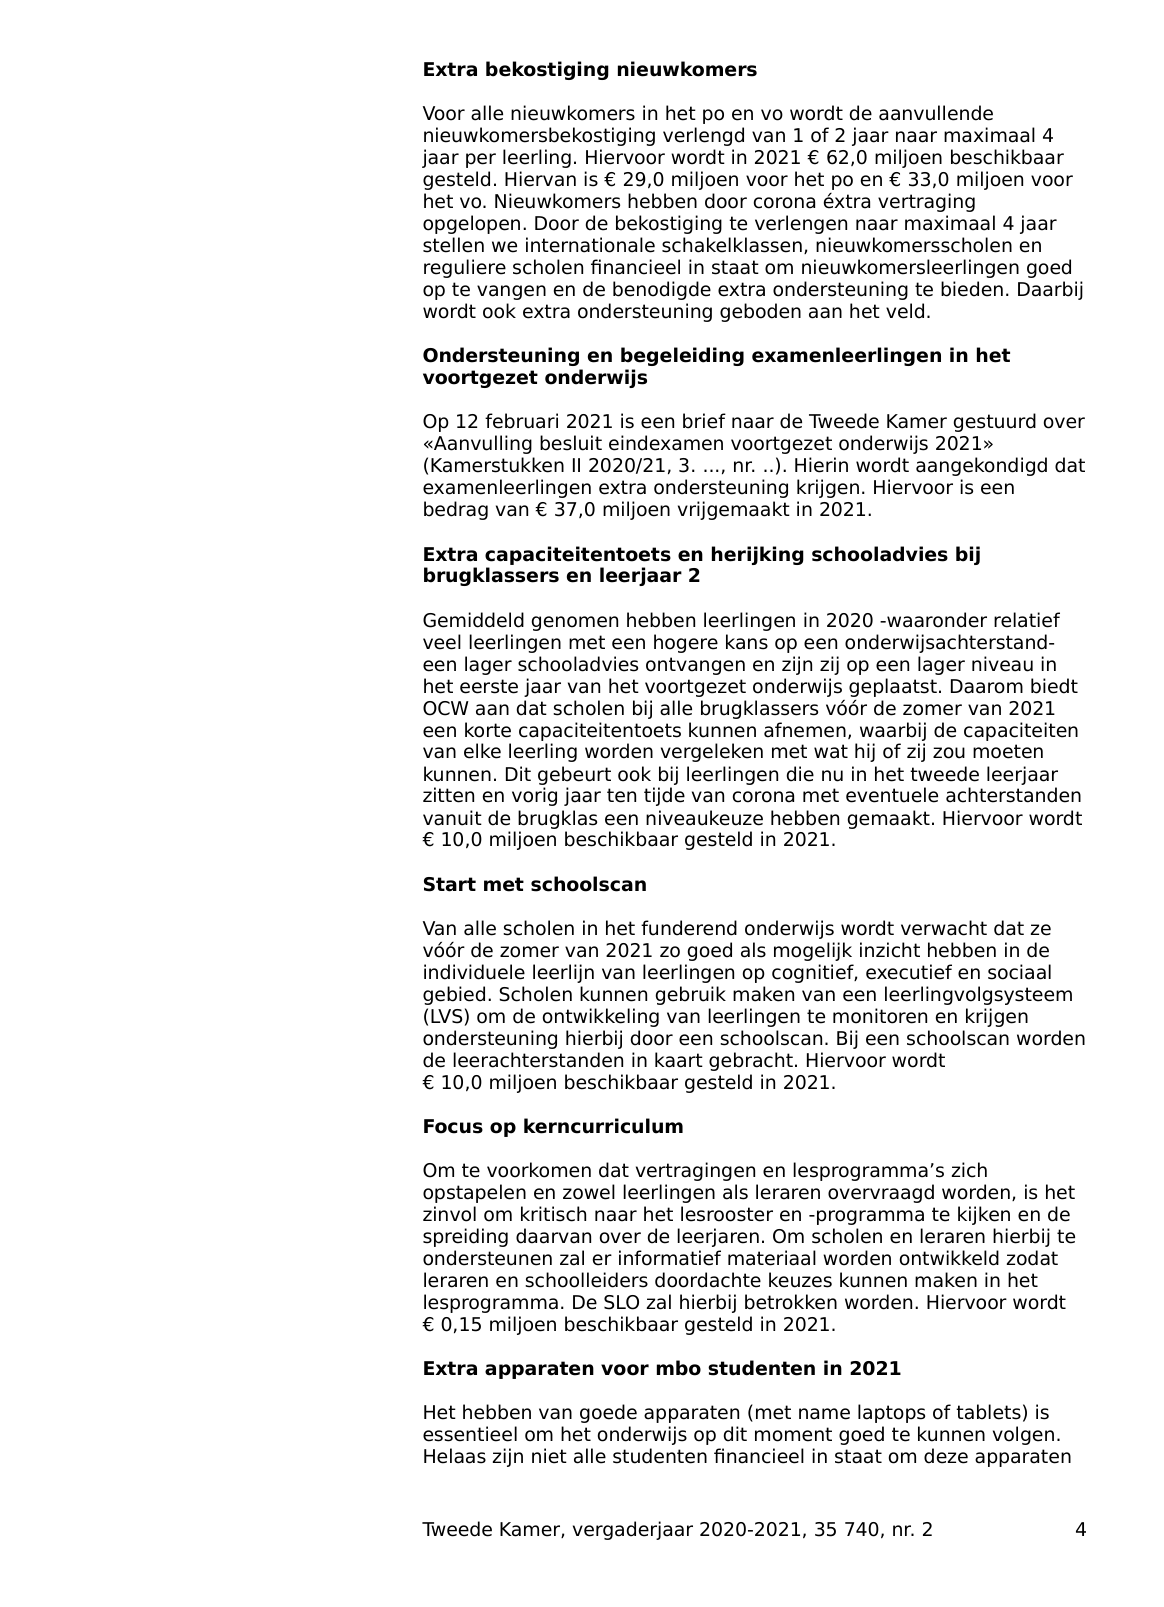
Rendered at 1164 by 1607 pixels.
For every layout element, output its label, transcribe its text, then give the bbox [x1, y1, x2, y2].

subtitle Extra capaciteitentoets en herijking schooladvies bij brugklassers en leerjaar 2 [422, 543, 1087, 587]
text Gemiddeld genomen hebben leerlingen in 2020 -waaronder relatief veel leerlingen met een hogere kans op een onderwijsachterstand- een lager schooladvies ontvangen en zijn zij op een lager niveau in het eerste jaar van het voortgezet onderwijs geplaatst. Daarom biedt OCW aan dat scholen bij alle brugklassers vóór de zomer van 2021 een korte capaciteitentoets kunnen afnemen, waarbij de capaciteiten van elke leerling worden vergeleken met wat hij of zij zou moeten kunnen. Dit gebeurt ook bij leerlingen die nu in het tweede leerjaar zitten en vorig jaar ten tijde van corona met eventuele achterstanden vanuit de brugklas een niveaukeuze hebben gemaakt. Hiervoor wordt € 10,0 miljoen beschikbaar gesteld in 2021. [422, 609, 1087, 851]
text Van alle scholen in het funderend onderwijs wordt verwacht dat ze vóór de zomer van 2021 zo goed als mogelijk inzicht hebben in de individuele leerlijn van leerlingen op cognitief, executief en sociaal gebied. Scholen kunnen gebruik maken van een leerlingvolgsysteem (LVS) om de ontwikkeling van leerlingen te monitoren en krijgen ondersteuning hierbij door een schoolscan. Bij een schoolscan worden de leerachterstanden in kaart gebracht. Hiervoor wordt € 10,0 miljoen beschikbaar gesteld in 2021. [422, 918, 1087, 1093]
subtitle Extra bekostiging nieuwkomers [422, 59, 1087, 81]
text Om te voorkomen dat vertragingen en lesprogramma’s zich opstapelen en zowel leerlingen als leraren overvraagd worden, is het zinvol om kritisch naar het lesrooster en -programma te kijken en de spreiding daarvan over de leerjaren. Om scholen en leraren hierbij te ondersteunen zal er informatief materiaal worden ontwikkeld zodat leraren en schoolleiders doordachte keuzes kunnen maken in het lesprogramma. De SLO zal hierbij betrokken worden. Hiervoor wordt € 0,15 miljoen beschikbaar gesteld in 2021. [422, 1160, 1087, 1336]
text Het hebben van goede apparaten (met name laptops of tablets) is essentieel om het onderwijs op dit moment goed te kunnen volgen. Helaas zijn niet alle studenten financieel in staat om deze apparaten [422, 1402, 1087, 1468]
subtitle Start met schoolscan [422, 873, 1087, 896]
subtitle Ondersteuning en begeleiding examenleerlingen in het voortgezet onderwijs [422, 345, 1087, 389]
subtitle Focus op kerncurriculum [422, 1116, 1087, 1138]
subtitle Extra apparaten voor mbo studenten in 2021 [422, 1358, 1087, 1380]
text Op 12 februari 2021 is een brief naar de Tweede Kamer gestuurd over «Aanvulling besluit eindexamen voortgezet onderwijs 2021» (Kamerstukken II 2020/21, 3. ..., nr. ..). Hierin wordt aangekondigd dat examenleerlingen extra ondersteuning krijgen. Hiervoor is een bedrag van € 37,0 miljoen vrijgemaakt in 2021. [422, 411, 1087, 521]
text Voor alle nieuwkomers in het po en vo wordt de aanvullende nieuwkomersbekostiging verlengd van 1 of 2 jaar naar maximaal 4 jaar per leerling. Hiervoor wordt in 2021 € 62,0 miljoen beschikbaar gesteld. Hiervan is € 29,0 miljoen voor het po en € 33,0 miljoen voor het vo. Nieuwkomers hebben door corona éxtra vertraging opgelopen. Door de bekostiging te verlengen naar maximaal 4 jaar stellen we internationale schakelklassen, nieuwkomersscholen en reguliere scholen financieel in staat om nieuwkomersleerlingen goed op te vangen en de benodigde extra ondersteuning te bieden. Daarbij wordt ook extra ondersteuning geboden aan het veld. [422, 103, 1087, 323]
